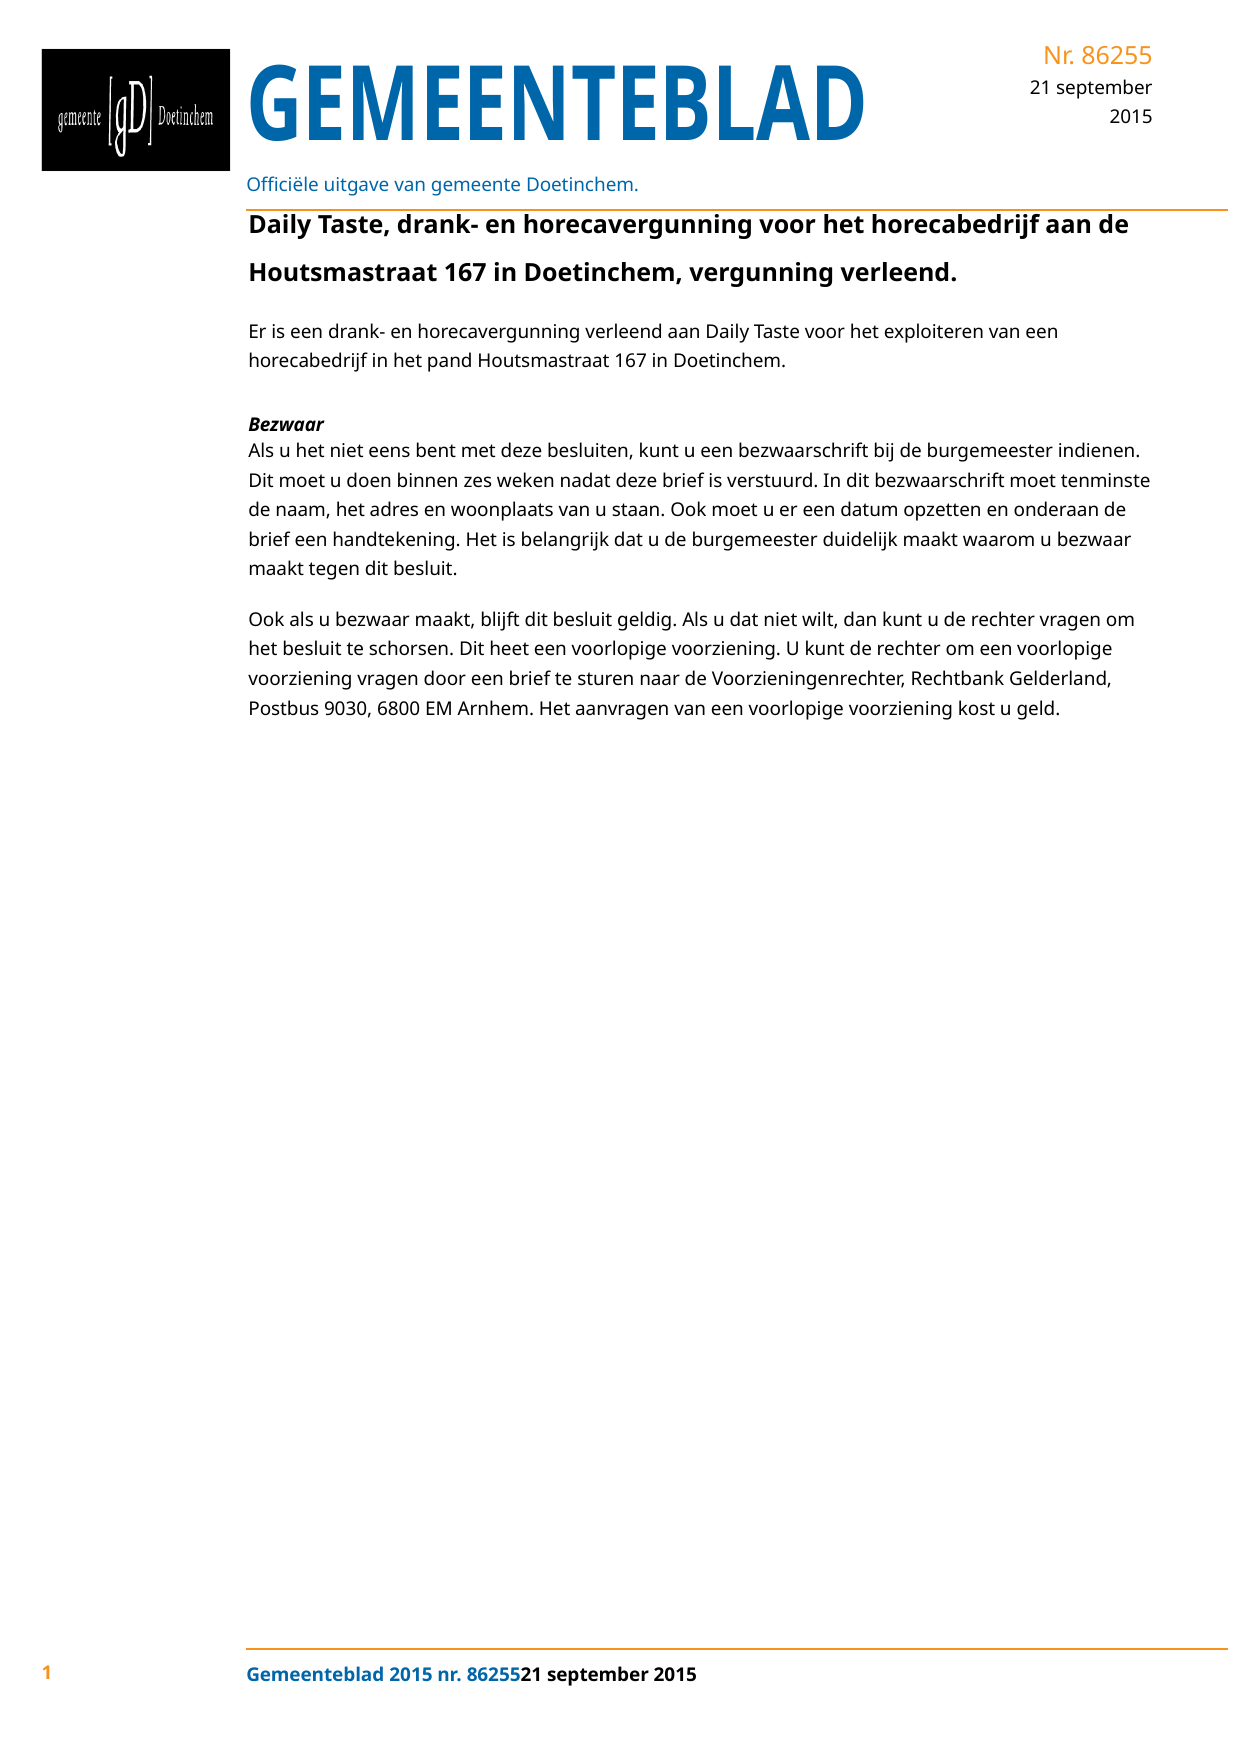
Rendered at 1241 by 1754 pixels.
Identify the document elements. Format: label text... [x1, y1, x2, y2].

text Daily Taste, drank- en horecavergunning voor het horecabedrijf aan de Houtsmastraat 167 in Doetinchem, vergunning verleend. [248, 211, 1152, 288]
text Er is een drank- en horecavergunning verleend aan Daily Taste voor het exploiteren van een horecabedrijf in het pand Houtsmastraat 167 in Doetinchem. [248, 318, 1152, 373]
text Als u het niet eens bent met deze besluiten, kunt u een bezwaarschrift bij de burgemeester indienen. Dit moet u doen binnen zes weken nadat deze brief is verstuurd. In dit bezwaarschrift moet tenminste de naam, het adres en woonplaats van u staan. Ook moet u er een datum opzetten en onderaan de brief een handtekening. Het is belangrijk dat u de burgemeester duidelijk maakt waarom u bezwaar maakt tegen dit besluit. [248, 437, 1152, 581]
text Bezwaar [248, 411, 1152, 437]
picture [41, 47, 231, 172]
text Ook als u bezwaar maakt, blijft dit besluit geldig. Als u dat niet wilt, dan kunt u de rechter vragen om het besluit te schorsen. Dit heet een voorlopige voorziening. U kunt de rechter om een voorlopige voorziening vragen door een brief te sturen naar de Voorzieningenrechter, Rechtbank Gelderland, Postbus 9030, 6800 EM Arnhem. Het aanvragen van een voorlopige voorziening kost u geld. [248, 606, 1152, 720]
